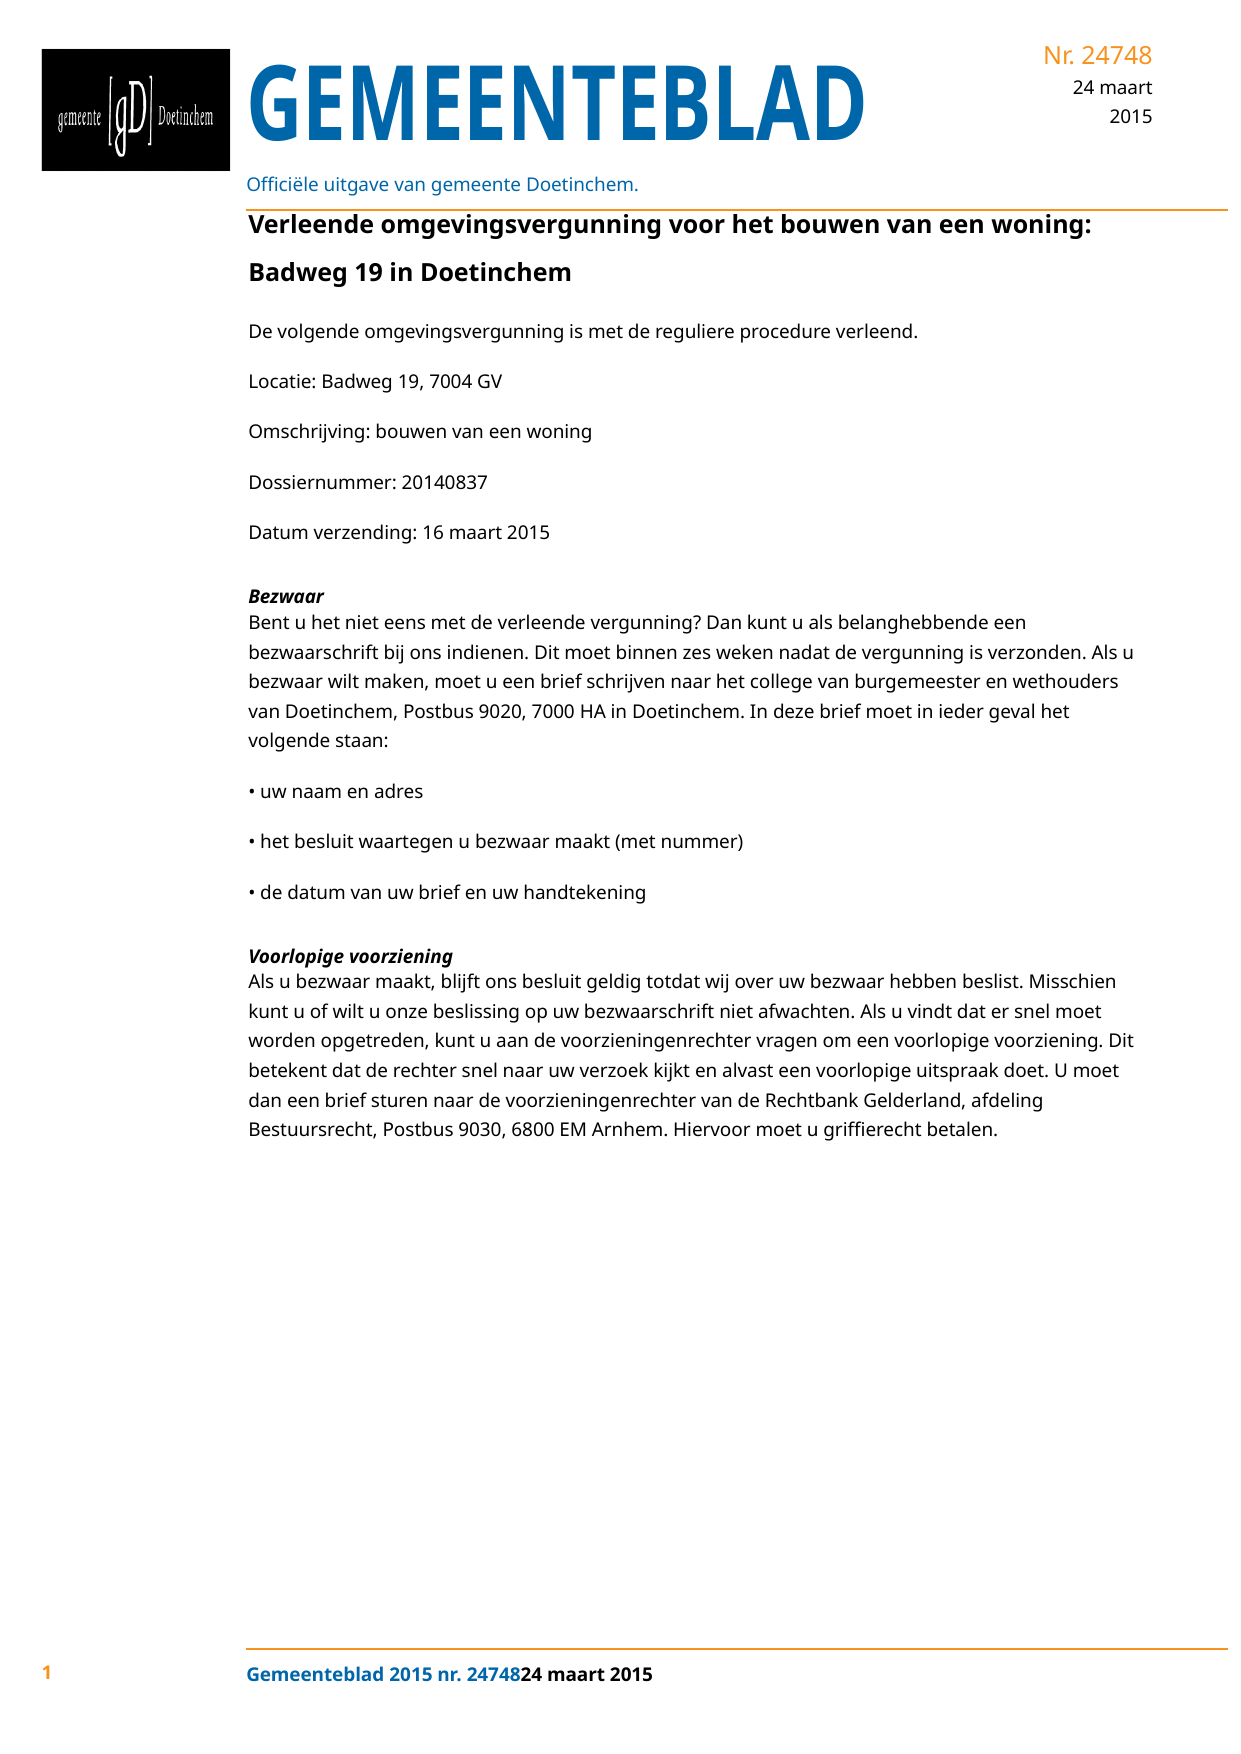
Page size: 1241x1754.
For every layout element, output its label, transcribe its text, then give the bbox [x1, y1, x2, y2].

text • uw naam en adres [248, 778, 1152, 804]
text • de datum van uw brief en uw handtekening [248, 879, 1152, 904]
text Datum verzending: 16 maart 2015 [248, 519, 1152, 545]
text Verleende omgevingsvergunning voor het bouwen van een woning: Badweg 19 in Doetinchem [248, 211, 1152, 288]
text • het besluit waartegen u bezwaar maakt (met nummer) [248, 828, 1152, 854]
text Als u bezwaar maakt, blijft ons besluit geldig totdat wij over uw bezwaar hebben beslist. Misschien kunt u of wilt u onze beslissing op uw bezwaarschrift niet afwachten. Als u vindt dat er snel moet worden opgetreden, kunt u aan de voorzieningenrechter vragen om een voorlopige voorziening. Dit betekent dat de rechter snel naar uw verzoek kijkt en alvast een voorlopige uitspraak doet. U moet dan een brief sturen naar de voorzieningenrechter van de Rechtbank Gelderland, afdeling Bestuursrecht, Postbus 9030, 6800 EM Arnhem. Hiervoor moet u griffierecht betalen. [248, 968, 1152, 1142]
text Bezwaar [248, 583, 1152, 609]
text De volgende omgevingsvergunning is met de reguliere procedure verleend. [248, 318, 1152, 344]
text Dossiernummer: 20140837 [248, 469, 1152, 495]
text Bent u het niet eens met de verleende vergunning? Dan kunt u als belanghebbende een bezwaarschrift bij ons indienen. Dit moet binnen zes weken nadat de vergunning is verzonden. Als u bezwaar wilt maken, moet u een brief schrijven naar het college van burgemeester en wethouders van Doetinchem, Postbus 9020, 7000 HA in Doetinchem. In deze brief moet in ieder geval het volgende staan: [248, 609, 1152, 753]
text Voorlopige voorziening [248, 943, 1152, 968]
picture [41, 47, 231, 172]
text Locatie: Badweg 19, 7004 GV [248, 368, 1152, 394]
text Omschrijving: bouwen van een woning [248, 419, 1152, 444]
